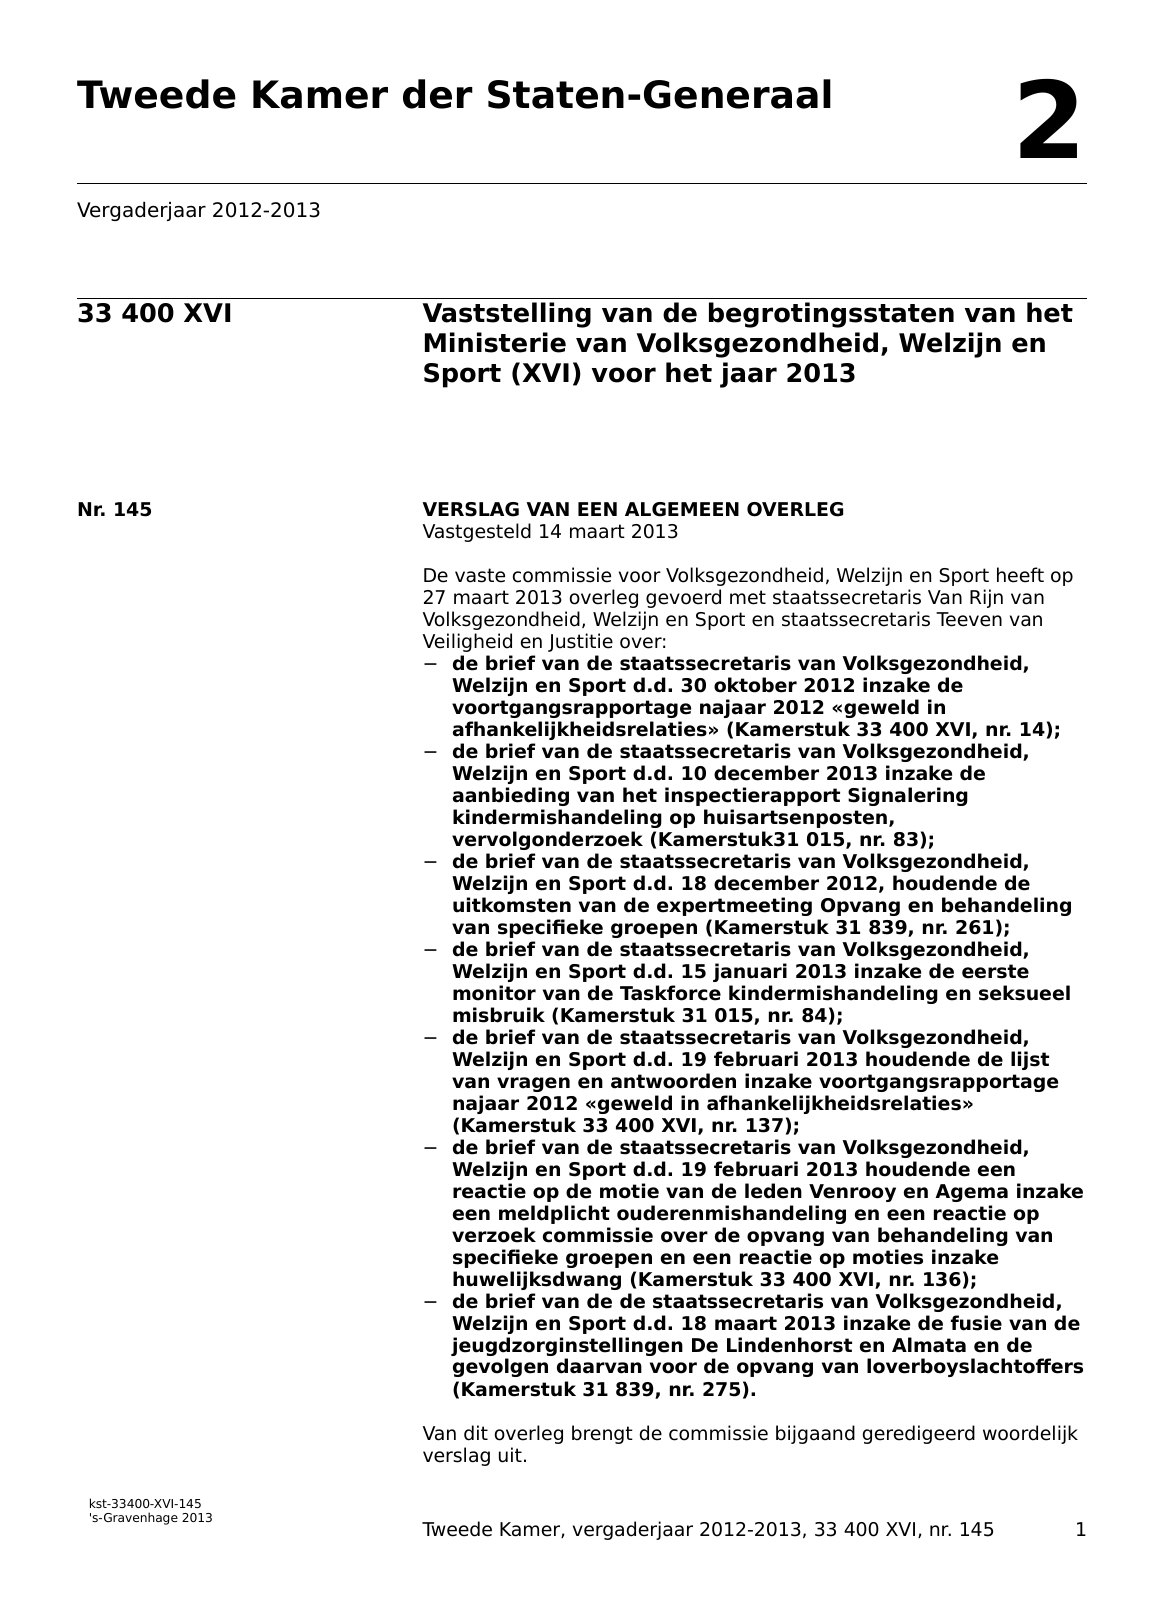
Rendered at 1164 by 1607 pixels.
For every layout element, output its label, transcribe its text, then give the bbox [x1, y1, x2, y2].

subtitle Nr. 145 VERSLAG VAN EEN ALGEMEEN OVERLEG [77, 499, 1087, 521]
text De vaste commissie voor Volksgezondheid, Welzijn en Sport heeft op 27 maart 2013 overleg gevoerd met staatssecretaris Van Rijn van Volksgezondheid, Welzijn en Sport en staatssecretaris Teeven van Veiligheid en Justitie over: [422, 565, 1087, 653]
text Van dit overleg brengt de commissie bijgaand geredigeerd woordelijk verslag uit. [422, 1423, 1087, 1467]
text − de brief van de staatssecretaris van Volksgezondheid, Welzijn en Sport d.d. 18 december 2012, houdende de uitkomsten van de expertmeeting Opvang en behandeling van specifieke groepen (Kamerstuk 31 839, nr. 261); [422, 851, 1087, 939]
text kst-33400-XVI-145 [88, 1497, 323, 1511]
text − de brief van de staatssecretaris van Volksgezondheid, Welzijn en Sport d.d. 10 december 2013 inzake de aanbieding van het inspectierapport Signalering kindermishandeling op huisartsenposten, vervolgonderzoek (Kamerstuk31 015, nr. 83); [422, 741, 1087, 851]
table_header Tweede Kamer der Staten-Generaal [77, 59, 886, 183]
text − de brief van de staatssecretaris van Volksgezondheid, Welzijn en Sport d.d. 19 februari 2013 houdende de lijst van vragen en antwoorden inzake voortgangsrapportage najaar 2012 «geweld in afhankelijkheidsrelaties» (Kamerstuk 33 400 XVI, nr. 137); [422, 1027, 1087, 1137]
table_header 2 [886, 59, 1087, 183]
text − de brief van de de staatssecretaris van Volksgezondheid, Welzijn en Sport d.d. 18 maart 2013 inzake de fusie van de jeugdzorginstellingen De Lindenhorst en Almata en de gevolgen daarvan voor de opvang van loverboyslachtoffers (Kamerstuk 31 839, nr. 275). [422, 1291, 1087, 1400]
text Vastgesteld 14 maart 2013 [422, 521, 1087, 543]
text − de brief van de staatssecretaris van Volksgezondheid, Welzijn en Sport d.d. 19 februari 2013 houdende een reactie op de motie van de leden Venrooy en Agema inzake een meldplicht ouderenmishandeling en een reactie op verzoek commissie over de opvang van behandeling van specifieke groepen en een reactie op moties inzake huwelijksdwang (Kamerstuk 33 400 XVI, nr. 136); [422, 1137, 1087, 1291]
subtitle 33 400 XVI Vaststelling van de begrotingsstaten van het Ministerie van Volksgezondheid, Welzijn en Sport (XVI) voor het jaar 2013 [77, 299, 1087, 388]
text − de brief van de staatssecretaris van Volksgezondheid, Welzijn en Sport d.d. 30 oktober 2012 inzake de voortgangsrapportage najaar 2012 «geweld in afhankelijkheidsrelaties» (Kamerstuk 33 400 XVI, nr. 14); [422, 653, 1087, 741]
table_cell Vergaderjaar 2012-2013 [77, 184, 1087, 298]
text 's-Gravenhage 2013 [88, 1511, 323, 1525]
text − de brief van de staatssecretaris van Volksgezondheid, Welzijn en Sport d.d. 15 januari 2013 inzake de eerste monitor van de Taskforce kindermishandeling en seksueel misbruik (Kamerstuk 31 015, nr. 84); [422, 939, 1087, 1027]
